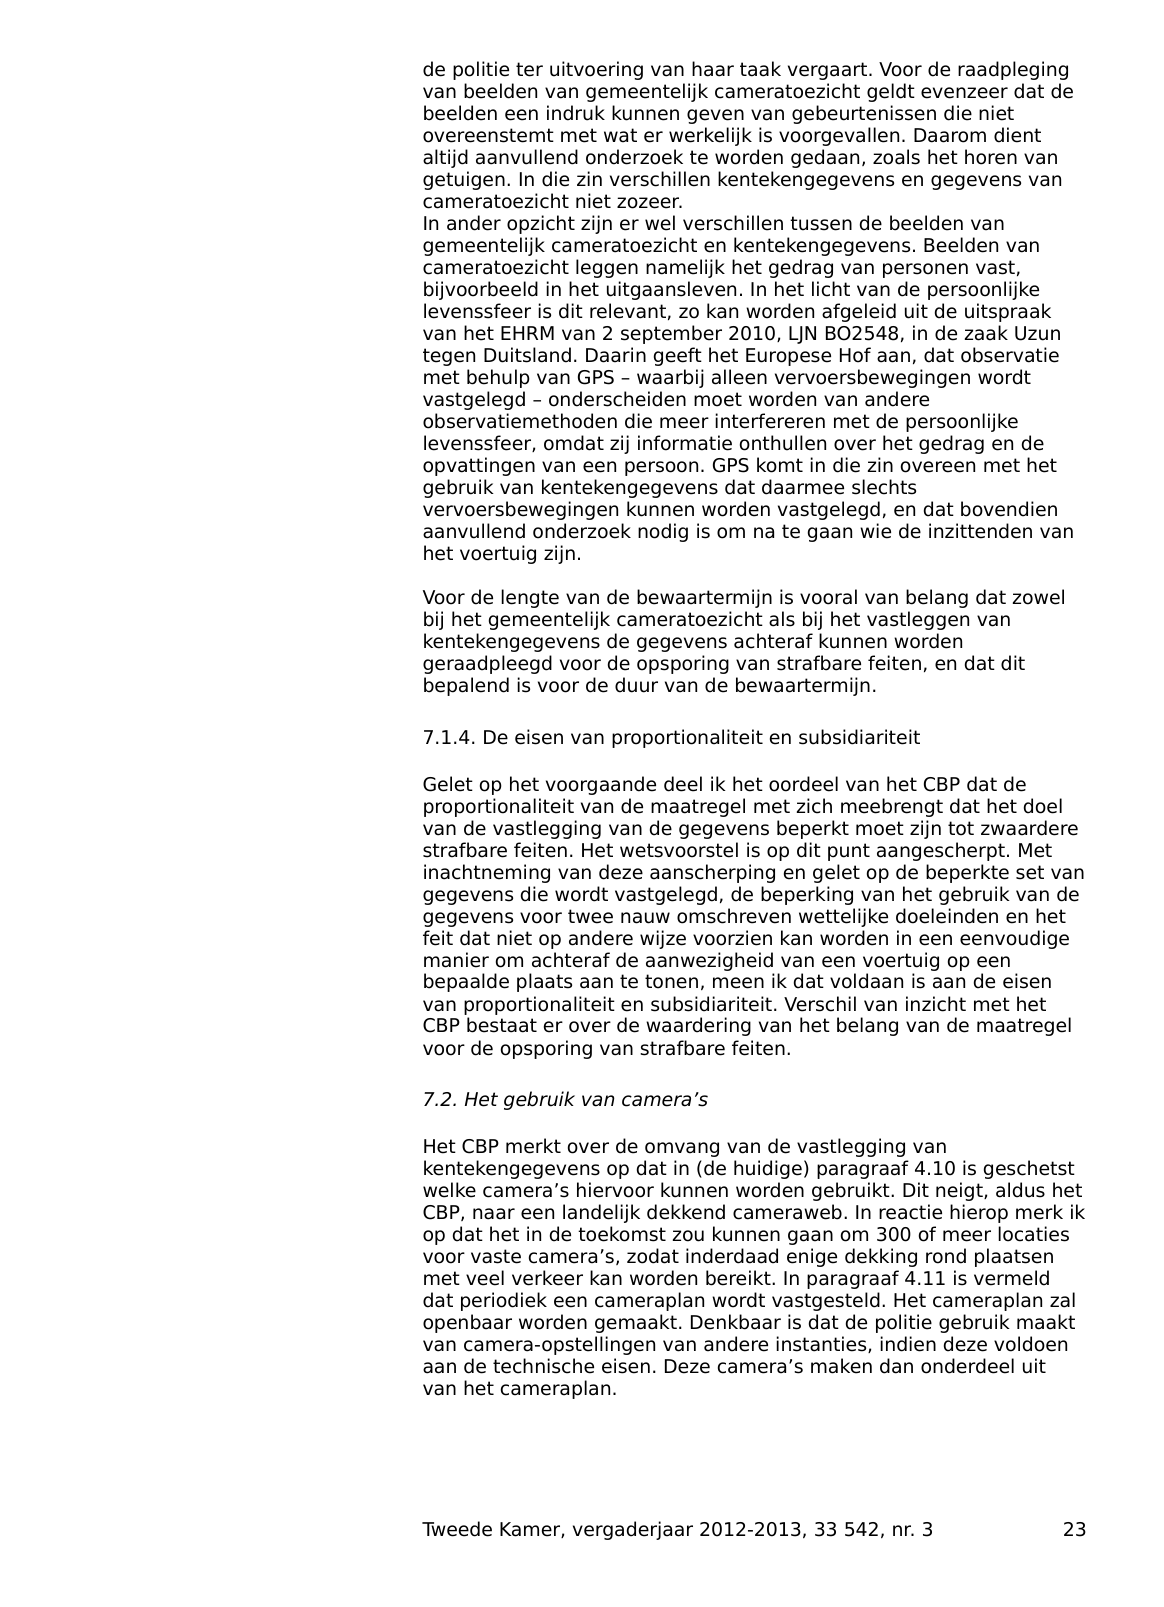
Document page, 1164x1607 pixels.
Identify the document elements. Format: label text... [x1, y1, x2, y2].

text de politie ter uitvoering van haar taak vergaart. Voor de raadpleging van beelden van gemeentelijk cameratoezicht geldt evenzeer dat de beelden een indruk kunnen geven van gebeurtenissen die niet overeenstemt met wat er werkelijk is voorgevallen. Daarom dient altijd aanvullend onderzoek te worden gedaan, zoals het horen van getuigen. In die zin verschillen kentekengegevens en gegevens van cameratoezicht niet zozeer. [422, 59, 1087, 213]
text Het CBP merkt over de omvang van de vastlegging van kentekengegevens op dat in (de huidige) paragraaf 4.10 is geschetst welke camera’s hiervoor kunnen worden gebruikt. Dit neigt, aldus het CBP, naar een landelijk dekkend cameraweb. In reactie hierop merk ik op dat het in de toekomst zou kunnen gaan om 300 of meer locaties voor vaste camera’s, zodat inderdaad enige dekking rond plaatsen met veel verkeer kan worden bereikt. In paragraaf 4.11 is vermeld dat periodiek een cameraplan wordt vastgesteld. Het cameraplan zal openbaar worden gemaakt. Denkbaar is dat de politie gebruik maakt van camera-opstellingen van andere instanties, indien deze voldoen aan de technische eisen. Deze camera’s maken dan onderdeel uit van het cameraplan. [422, 1136, 1087, 1400]
subtitle 7.2. Het gebruik van camera’s [422, 1089, 1087, 1111]
text In ander opzicht zijn er wel verschillen tussen de beelden van gemeentelijk cameratoezicht en kentekengegevens. Beelden van cameratoezicht leggen namelijk het gedrag van personen vast, bijvoorbeeld in het uitgaansleven. In het licht van de persoonlijke levenssfeer is dit relevant, zo kan worden afgeleid uit de uitspraak van het EHRM van 2 september 2010, LJN BO2548, in de zaak Uzun tegen Duitsland. Daarin geeft het Europese Hof aan, dat observatie met behulp van GPS – waarbij alleen vervoersbewegingen wordt vastgelegd – onderscheiden moet worden van andere observatiemethoden die meer interfereren met de persoonlijke levenssfeer, omdat zij informatie onthullen over het gedrag en de opvattingen van een persoon. GPS komt in die zin overeen met het gebruik van kentekengegevens dat daarmee slechts vervoersbewegingen kunnen worden vastgelegd, en dat bovendien aanvullend onderzoek nodig is om na te gaan wie de inzittenden van het voertuig zijn. [422, 213, 1087, 564]
subtitle 7.1.4. De eisen van proportionaliteit en subsidiariteit [422, 727, 1087, 749]
text Gelet op het voorgaande deel ik het oordeel van het CBP dat de proportionaliteit van de maatregel met zich meebrengt dat het doel van de vastlegging van de gegevens beperkt moet zijn tot zwaardere strafbare feiten. Het wetsvoorstel is op dit punt aangescherpt. Met inachtneming van deze aanscherping en gelet op de beperkte set van gegevens die wordt vastgelegd, de beperking van het gebruik van de gegevens voor twee nauw omschreven wettelijke doeleinden en het feit dat niet op andere wijze voorzien kan worden in een eenvoudige manier om achteraf de aanwezigheid van een voertuig op een bepaalde plaats aan te tonen, meen ik dat voldaan is aan de eisen van proportionaliteit en subsidiariteit. Verschil van inzicht met het CBP bestaat er over de waardering van het belang van de maatregel voor de opsporing van strafbare feiten. [422, 774, 1087, 1059]
text Voor de lengte van de bewaartermijn is vooral van belang dat zowel bij het gemeentelijk cameratoezicht als bij het vastleggen van kentekengegevens de gegevens achteraf kunnen worden geraadpleegd voor de opsporing van strafbare feiten, en dat dit bepalend is voor de duur van de bewaartermijn. [422, 587, 1087, 697]
